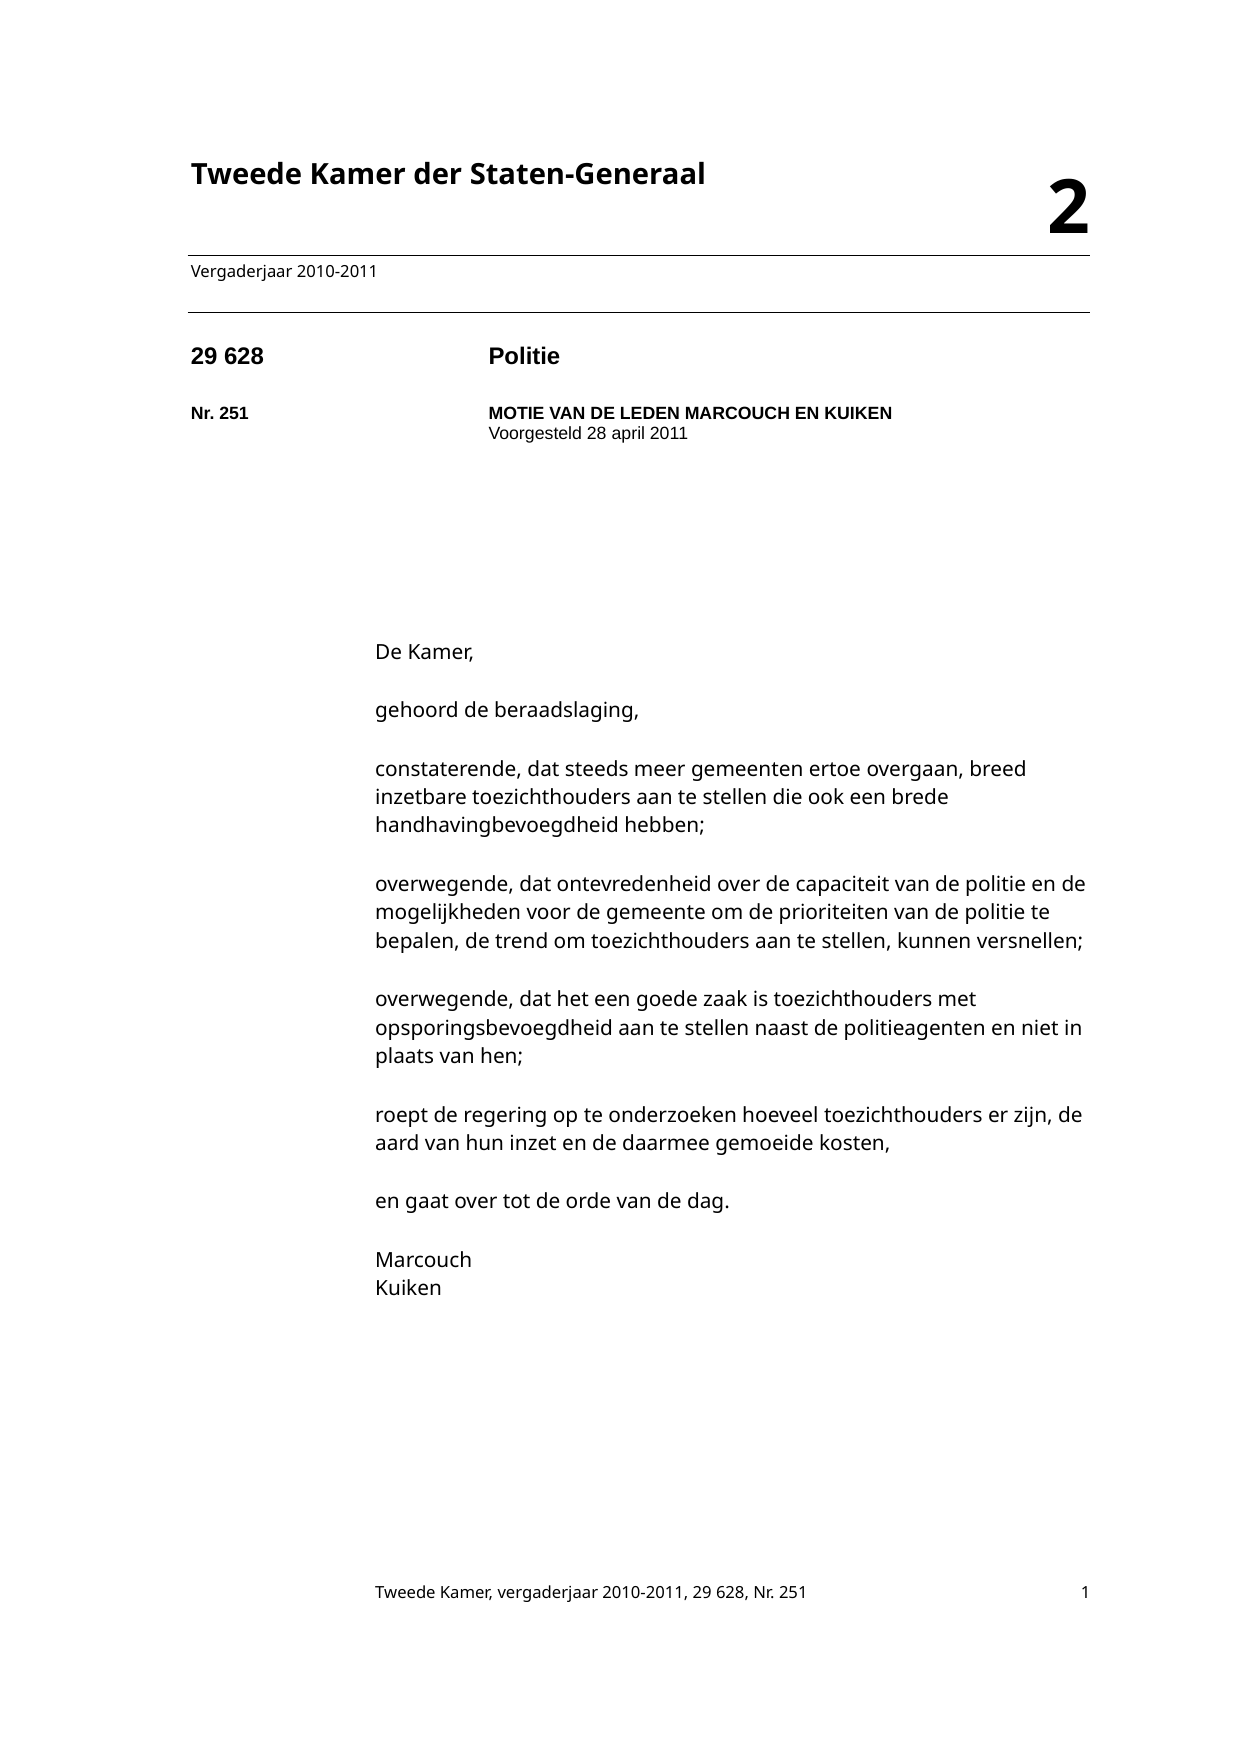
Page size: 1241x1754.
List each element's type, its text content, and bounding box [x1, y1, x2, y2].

text en gaat over tot de orde van de dag. [375, 1187, 1090, 1215]
table_cell Nr. 251 [188, 399, 485, 518]
text gehoord de beraadslaging, [375, 695, 1090, 724]
text roept de regering op te onderzoeken hoeveel toezichthouders er zijn, de aard van hun inzet en de daarmee gemoeide kosten, [375, 1100, 1090, 1157]
table_cell Politie [485, 339, 1090, 399]
table_cell MOTIE VAN DE LEDEN MARCOUCH EN KUIKEN Voorgesteld 28 april 2011 [485, 399, 1090, 518]
text Marcouch [375, 1245, 1090, 1273]
table_header 2 [910, 150, 1090, 255]
text Kuiken [375, 1273, 1090, 1302]
table_cell 29 628 [188, 339, 485, 399]
table_cell Vergaderjaar 2010-2011 [188, 256, 485, 312]
text overwegende, dat ontevredenheid over de capaciteit van de politie en de mogelijkheden voor de gemeente om de prioriteiten van de politie te bepalen, de trend om toezichthouders aan te stellen, kunnen versnellen; [375, 869, 1090, 954]
text overwegende, dat het een goede zaak is toezichthouders met opsporingsbevoegdheid aan te stellen naast de politieagenten en niet in plaats van hen; [375, 984, 1090, 1070]
table_header Tweede Kamer der Staten-Generaal [188, 150, 909, 255]
table_cell [188, 313, 485, 339]
table_cell [485, 313, 1090, 339]
text constaterende, dat steeds meer gemeenten ertoe overgaan, breed inzetbare toezichthouders aan te stellen die ook een brede handhavingbevoegdheid hebben; [375, 754, 1090, 839]
table_cell [485, 256, 1090, 312]
text De Kamer, [375, 637, 1090, 665]
